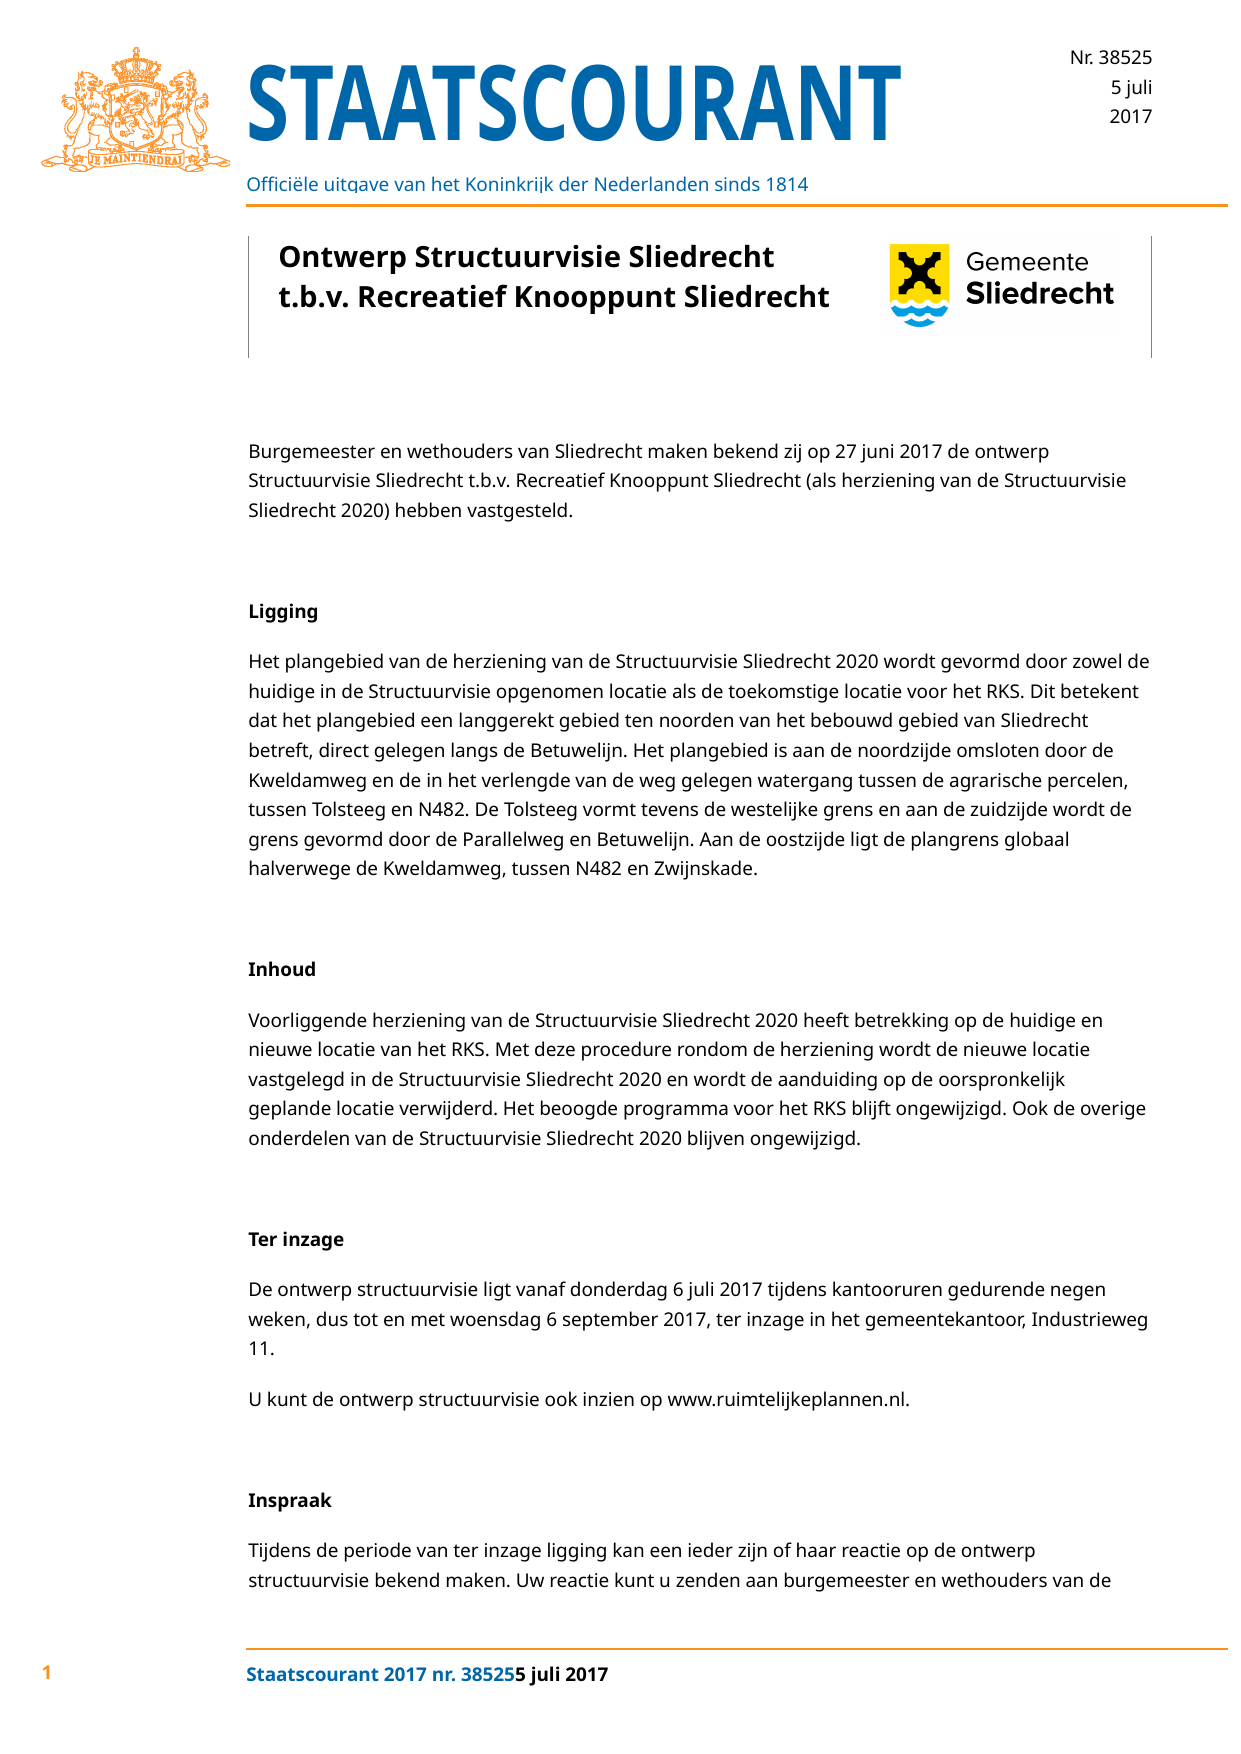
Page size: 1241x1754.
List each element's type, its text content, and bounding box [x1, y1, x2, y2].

text Ligging [248, 598, 1152, 624]
table_header [1119, 236, 1151, 332]
picture [41, 47, 231, 172]
table_header Ontwerp Structuurvisie Sliedrecht t.b.v. Recreatief Knooppunt Sliedrecht [249, 236, 850, 358]
text Voorliggende herziening van de Structuurvisie Sliedrecht 2020 heeft betrekking op de huidige en nieuwe locatie van het RKS. Met deze procedure rondom de herziening wordt de nieuwe locatie vastgelegd in de Structuurvisie Sliedrecht 2020 en wordt de aanduiding op de oorspronkelijk geplande locatie verwijderd. Het beoogde programma voor het RKS blijft ongewijzigd. Ook de overige onderdelen van de Structuurvisie Sliedrecht 2020 blijven ongewijzigd. [248, 1007, 1152, 1151]
text De ontwerp structuurvisie ligt vanaf donderdag 6 juli 2017 tijdens kantooruren gedurende negen weken, dus tot en met woensdag 6 september 2017, ter inzage in het gemeentekantoor, Industrieweg 11. [248, 1276, 1152, 1361]
text Inhoud [248, 956, 1152, 982]
table_header [850, 236, 882, 332]
text Tijdens de periode van ter inzage ligging kan een ieder zijn of haar reactie op de ontwerp structuurvisie bekend maken. Uw reactie kunt u zenden aan burgemeester en wethouders van de [248, 1537, 1152, 1593]
table_header [850, 333, 1151, 358]
text Ter inzage [248, 1226, 1152, 1252]
text Burgemeester en wethouders van Sliedrecht maken bekend zij op 27 juni 2017 de ontwerp Structuurvisie Sliedrecht t.b.v. Recreatief Knooppunt Sliedrecht (als herziening van de Structuurvisie Sliedrecht 2020) hebben vastgesteld. [248, 438, 1152, 523]
picture [882, 236, 1119, 333]
text U kunt de ontwerp structuurvisie ook inzien op www.ruimtelijkeplannen.nl. [248, 1386, 1152, 1412]
text Inspraak [248, 1487, 1152, 1513]
text Het plangebied van de herziening van de Structuurvisie Sliedrecht 2020 wordt gevormd door zowel de huidige in de Structuurvisie opgenomen locatie als de toekomstige locatie voor het RKS. Dit betekent dat het plangebied een langgerekt gebied ten noorden van het bebouwd gebied van Sliedrecht betreft, direct gelegen langs de Betuwelijn. Het plangebied is aan de noordzijde omsloten door de Kweldamweg en de in het verlengde van de weg gelegen watergang tussen de agrarische percelen, tussen Tolsteeg en N482. De Tolsteeg vormt tevens de westelijke grens en aan de zuidzijde wordt de grens gevormd door de Parallelweg en Betuwelijn. Aan de oostzijde ligt de plangrens globaal halverwege de Kweldamweg, tussen N482 en Zwijnskade. [248, 648, 1152, 881]
